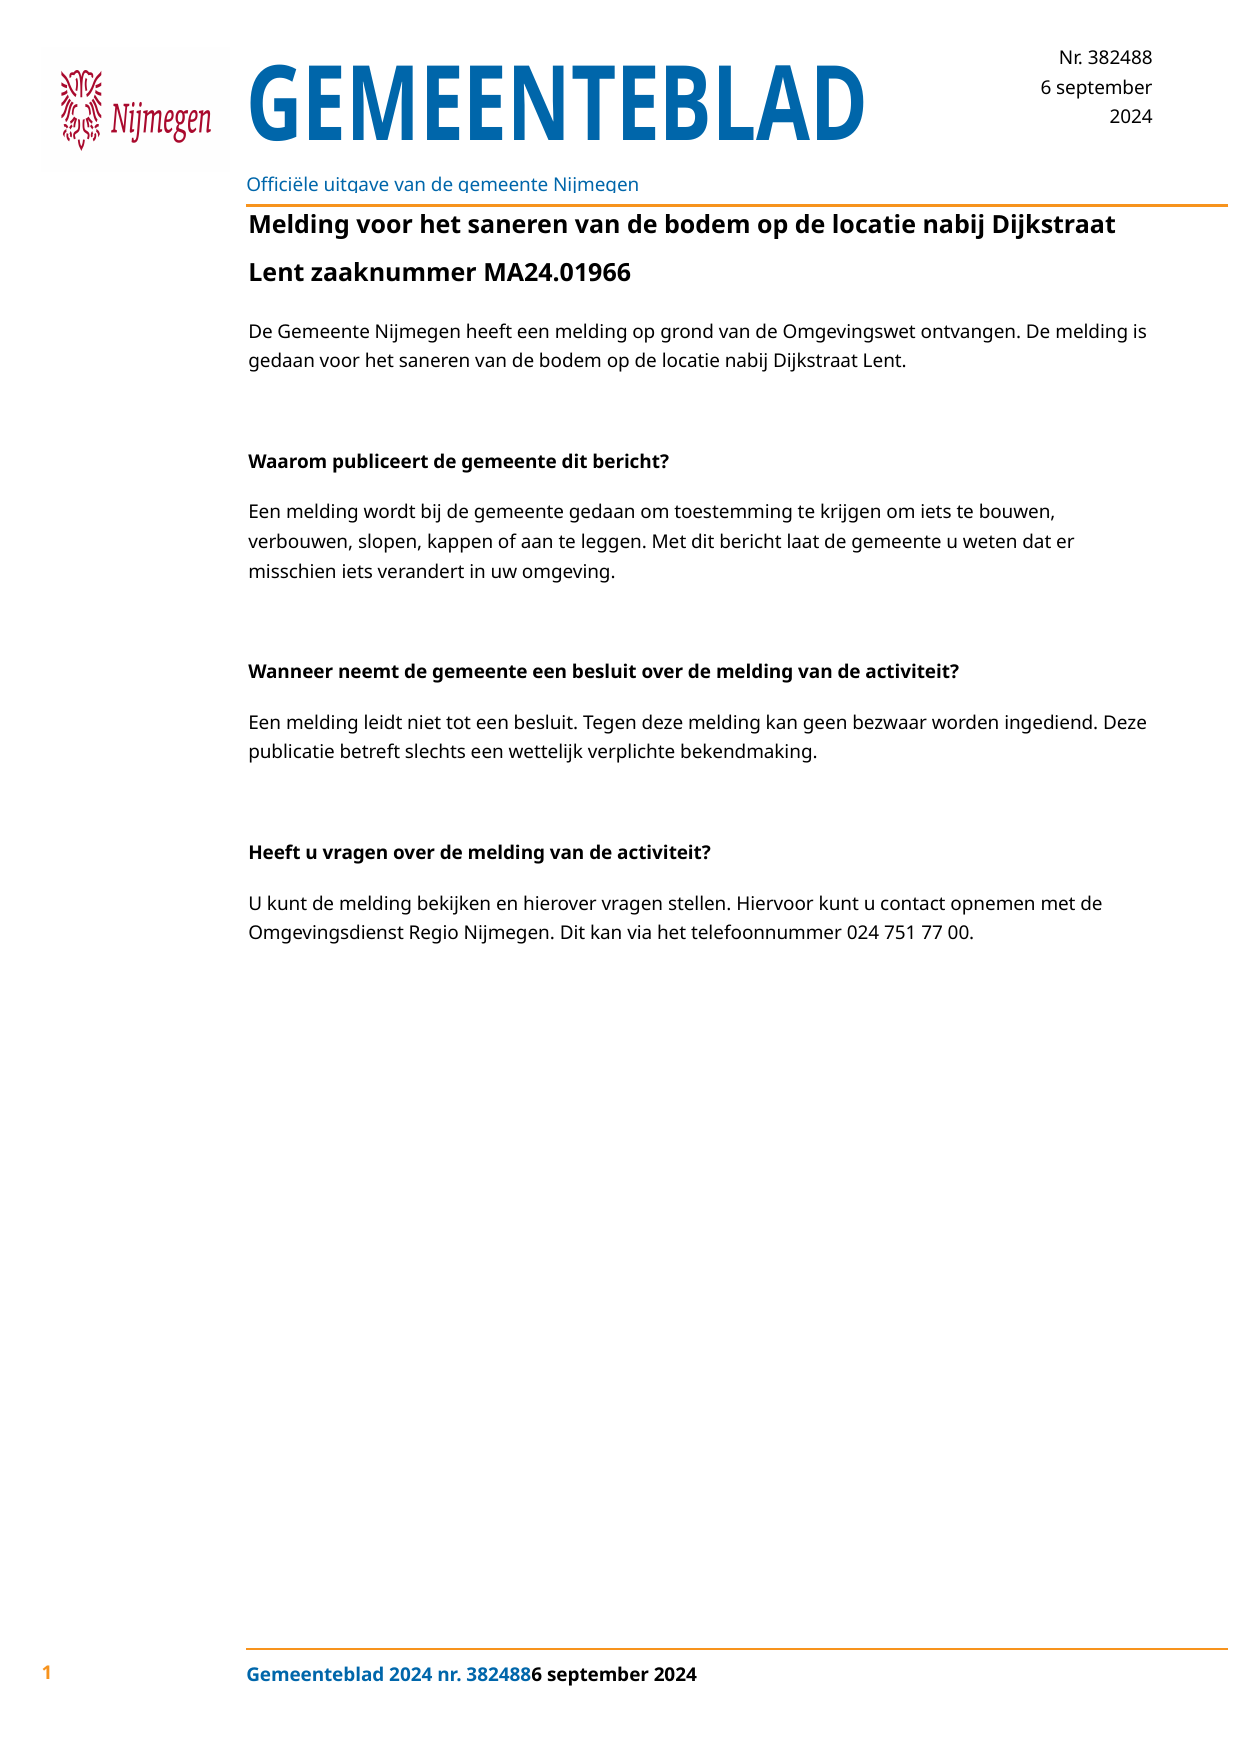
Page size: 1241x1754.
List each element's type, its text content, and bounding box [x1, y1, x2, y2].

text De Gemeente Nijmegen heeft een melding op grond van de Omgevingswet ontvangen. De melding is gedaan voor het saneren van de bodem op de locatie nabij Dijkstraat Lent. [248, 318, 1152, 373]
text Waarom publiceert de gemeente dit bericht? [248, 448, 1152, 474]
text Melding voor het saneren van de bodem op de locatie nabij Dijkstraat Lent zaaknummer MA24.01966 [248, 207, 1152, 288]
picture [41, 47, 231, 172]
text Een melding leidt niet tot een besluit. Tegen deze melding kan geen bezwaar worden ingediend. Deze publicatie betreft slechts een wettelijk verplichte bekendmaking. [248, 709, 1152, 764]
text Een melding wordt bij de gemeente gedaan om toestemming te krijgen om iets te bouwen, verbouwen, slopen, kappen of aan te leggen. Met dit bericht laat de gemeente u weten dat er misschien iets verandert in uw omgeving. [248, 499, 1152, 584]
text Wanneer neemt de gemeente een besluit over de melding van de activiteit? [248, 659, 1152, 684]
text U kunt de melding bekijken en hierover vragen stellen. Hiervoor kunt u contact opnemen met de Omgevingsdienst Regio Nijmegen. Dit kan via het telefoonnummer 024 751 77 00. [248, 890, 1152, 945]
text Heeft u vragen over de melding van de activiteit? [248, 839, 1152, 865]
